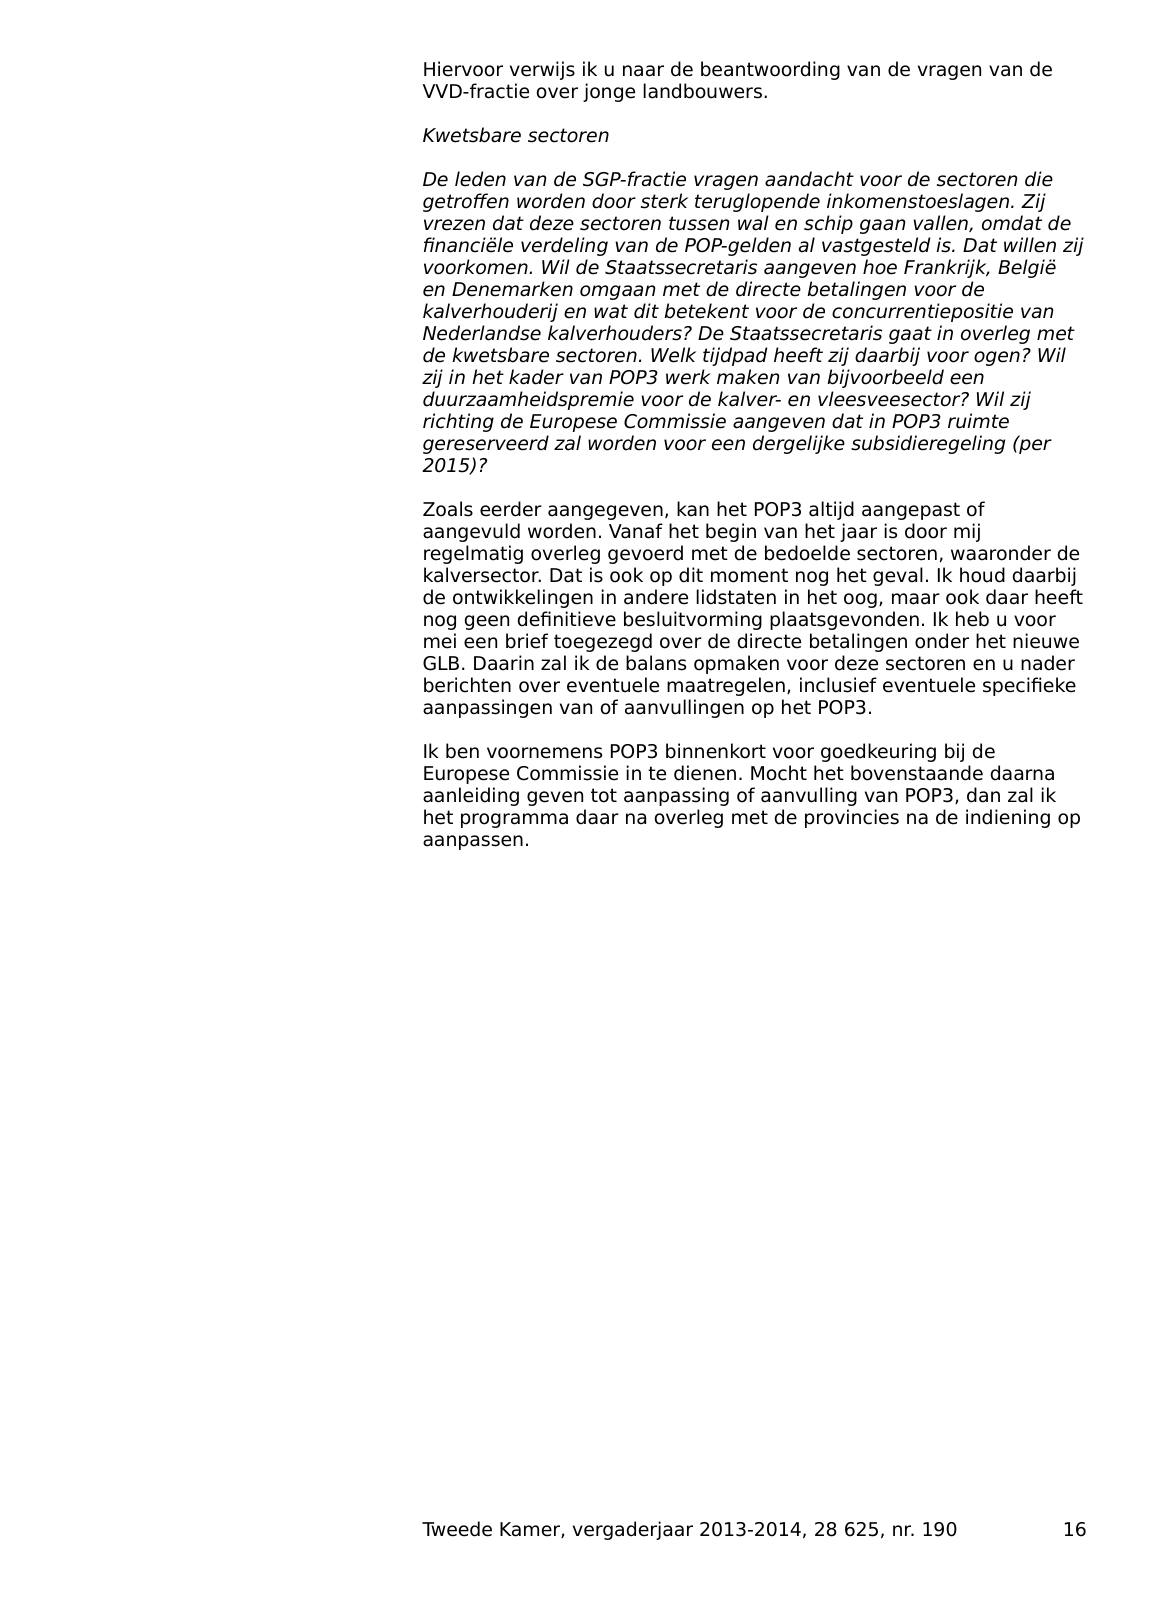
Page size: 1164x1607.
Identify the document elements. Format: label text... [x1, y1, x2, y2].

text Hiervoor verwijs ik u naar de beantwoording van de vragen van de VVD-fractie over jonge landbouwers. [422, 59, 1087, 103]
text Zoals eerder aangegeven, kan het POP3 altijd aangepast of aangevuld worden. Vanaf het begin van het jaar is door mij regelmatig overleg gevoerd met de bedoelde sectoren, waaronder de kalversector. Dat is ook op dit moment nog het geval. Ik houd daarbij de ontwikkelingen in andere lidstaten in het oog, maar ook daar heeft nog geen definitieve besluitvorming plaatsgevonden. Ik heb u voor mei een brief toegezegd over de directe betalingen onder het nieuwe GLB. Daarin zal ik de balans opmaken voor deze sectoren en u nader berichten over eventuele maatregelen, inclusief eventuele specifieke aanpassingen van of aanvullingen op het POP3. [422, 499, 1087, 719]
subtitle Kwetsbare sectoren [422, 125, 1087, 147]
text De leden van de SGP-fractie vragen aandacht voor de sectoren die getroffen worden door sterk teruglopende inkomenstoeslagen. Zij vrezen dat deze sectoren tussen wal en schip gaan vallen, omdat de financiële verdeling van de POP-gelden al vastgesteld is. Dat willen zij voorkomen. Wil de Staatssecretaris aangeven hoe Frankrijk, België en Denemarken omgaan met de directe betalingen voor de kalverhouderij en wat dit betekent voor de concurrentiepositie van Nederlandse kalverhouders? De Staatssecretaris gaat in overleg met de kwetsbare sectoren. Welk tijdpad heeft zij daarbij voor ogen? Wil zij in het kader van POP3 werk maken van bijvoorbeeld een duurzaamheidspremie voor de kalver- en vleesveesector? Wil zij richting de Europese Commissie aangeven dat in POP3 ruimte gereserveerd zal worden voor een dergelijke subsidieregeling (per 2015)? [422, 169, 1087, 477]
text Ik ben voornemens POP3 binnenkort voor goedkeuring bij de Europese Commissie in te dienen. Mocht het bovenstaande daarna aanleiding geven tot aanpassing of aanvulling van POP3, dan zal ik het programma daar na overleg met de provincies na de indiening op aanpassen. [422, 741, 1087, 851]
